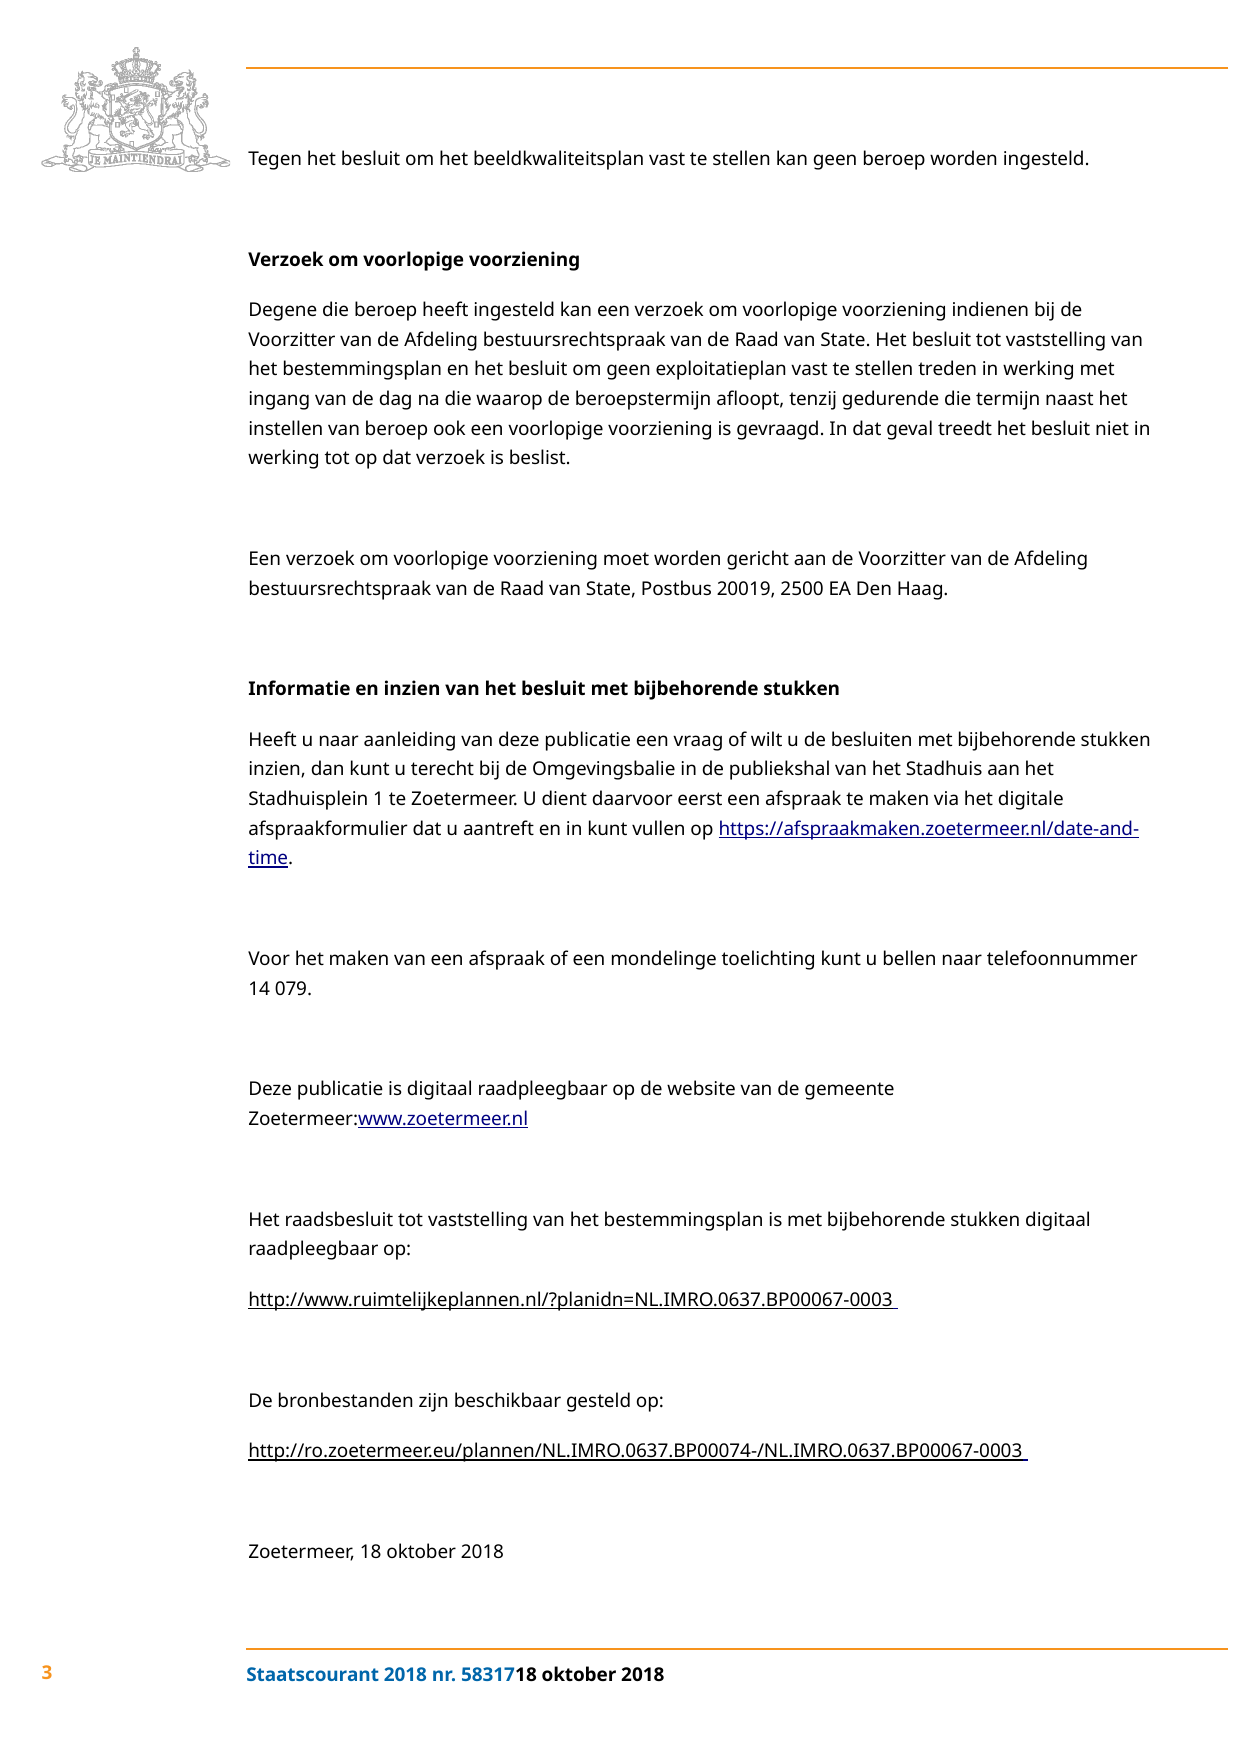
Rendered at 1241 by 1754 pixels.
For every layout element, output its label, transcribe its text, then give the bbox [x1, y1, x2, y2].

text Degene die beroep heeft ingesteld kan een verzoek om voorlopige voorziening indienen bij de Voorzitter van de Afdeling bestuursrechtspraak van de Raad van State. Het besluit tot vaststelling van het bestemmingsplan en het besluit om geen exploitatieplan vast te stellen treden in werking met ingang van de dag na die waarop de beroepstermijn afloopt, tenzij gedurende die termijn naast het instellen van beroep ook een voorlopige voorziening is gevraagd. In dat geval treedt het besluit niet in werking tot op dat verzoek is beslist. [248, 296, 1152, 470]
picture [41, 47, 231, 172]
text Voor het maken van een afspraak of een mondelinge toelichting kunt u bellen naar telefoonnummer 14 079. [248, 945, 1152, 1001]
text Zoetermeer, 18 oktober 2018 [248, 1538, 1152, 1564]
text Het raadsbesluit tot vaststelling van het bestemmingsplan is met bijbehorende stukken digitaal raadpleegbaar op: [248, 1206, 1152, 1261]
text Verzoek om voorlopige voorziening [248, 246, 1152, 272]
text Informatie en inzien van het besluit met bijbehorende stukken [248, 676, 1152, 701]
text Heeft u naar aanleiding van deze publicatie een vraag of wilt u de besluiten met bijbehorende stukken inzien, dan kunt u terecht bij de Omgevingsbalie in de publiekshal van het Stadhuis aan het Stadhuisplein 1 te Zoetermeer. U dient daarvoor eerst een afspraak te maken via het digitale afspraakformulier dat u aantreft en in kunt vullen op https://afspraakmaken.zoetermeer.nl/date-and-time. [248, 726, 1152, 870]
text http://ro.zoetermeer.eu/plannen/NL.IMRO.0637.BP00074-/NL.IMRO.0637.BP00067-0003 [248, 1437, 1152, 1463]
text http://www.ruimtelijkeplannen.nl/?planidn=NL.IMRO.0637.BP00067-0003 [248, 1286, 1152, 1312]
text Een verzoek om voorlopige voorziening moet worden gericht aan de Voorzitter van de Afdeling bestuursrechtspraak van de Raad van State, Postbus 20019, 2500 EA Den Haag. [248, 545, 1152, 601]
text De bronbestanden zijn beschikbaar gesteld op: [248, 1387, 1152, 1413]
text Deze publicatie is digitaal raadpleegbaar op de website van de gemeente Zoetermeer:www.zoetermeer.nl [248, 1076, 1152, 1131]
text Tegen het besluit om het beeldkwaliteitsplan vast te stellen kan geen beroep worden ingesteld. [248, 145, 1152, 171]
